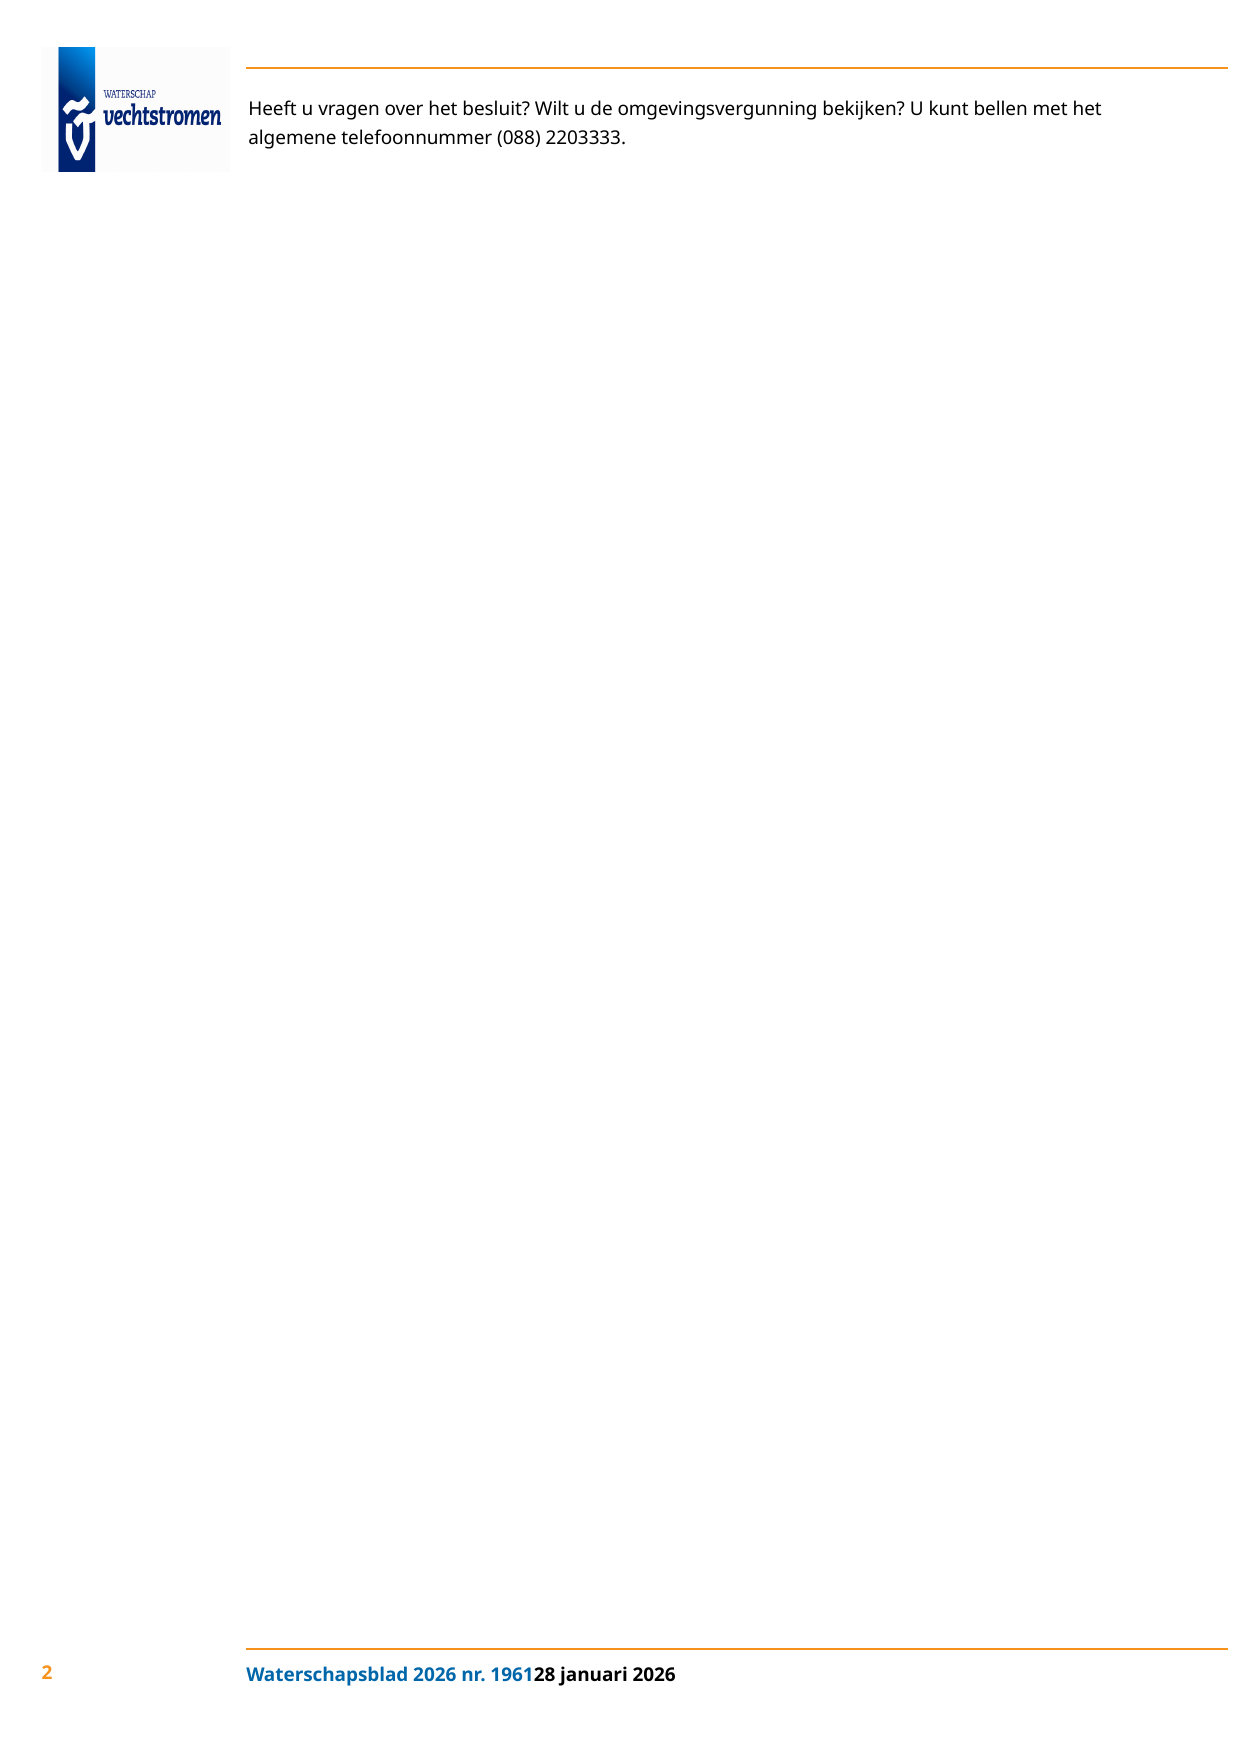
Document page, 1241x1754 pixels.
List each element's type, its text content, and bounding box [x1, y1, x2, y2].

text Heeft u vragen over het besluit? Wilt u de omgevingsvergunning bekijken? U kunt bellen met het algemene telefoonnummer (088) 2203333. [248, 95, 1152, 150]
picture [41, 47, 231, 172]
